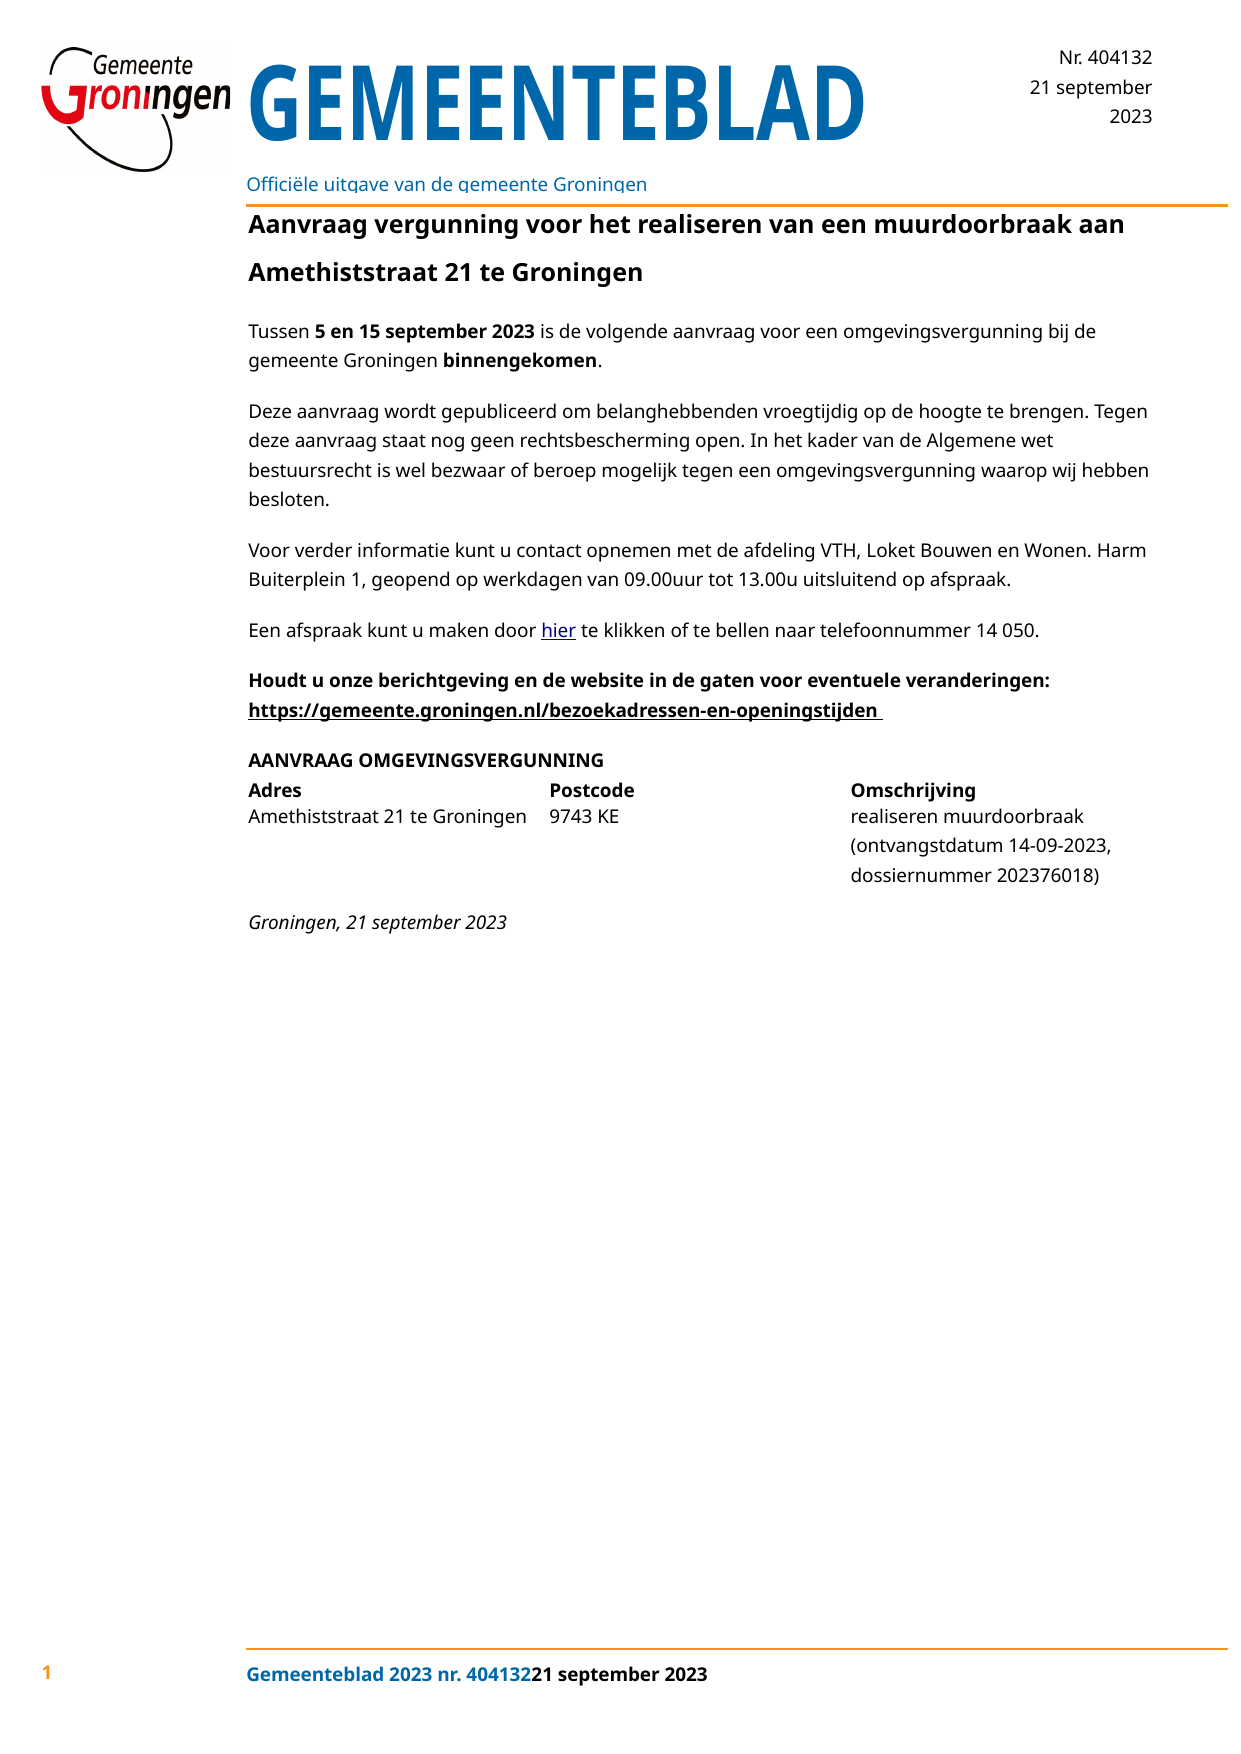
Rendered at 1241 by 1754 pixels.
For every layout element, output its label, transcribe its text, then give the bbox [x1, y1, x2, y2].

text Deze aanvraag wordt gepubliceerd om belanghebbenden vroegtijdig op de hoogte te brengen. Tegen deze aanvraag staat nog geen rechtsbescherming open. In het kader van de Algemene wet bestuursrecht is wel bezwaar of beroep mogelijk tegen een omgevingsvergunning waarop wij hebben besloten. [248, 398, 1152, 512]
table_header Postcode [549, 777, 850, 803]
text Houdt u onze berichtgeving en de website in de gaten voor eventuele veranderingen: https://gemeente.groningen.nl/bezoekadressen-en-openingstijden [248, 667, 1152, 723]
table_header Adres [248, 777, 549, 803]
table_cell Amethiststraat 21 te Groningen [248, 803, 549, 888]
picture [41, 47, 231, 172]
text AANVRAAG OMGEVINGSVERGUNNING [248, 747, 1152, 773]
text Aanvraag vergunning voor het realiseren van een muurdoorbraak aan Amethiststraat 21 te Groningen [248, 207, 1152, 288]
table_header Omschrijving [850, 777, 1152, 803]
table_cell realiseren muurdoorbraak (ontvangstdatum 14-09-2023, dossiernummer 202376018) [850, 803, 1152, 888]
text Groningen, 21 september 2023 [248, 909, 1152, 935]
text Tussen 5 en 15 september 2023 is de volgende aanvraag voor een omgevingsvergunning bij de gemeente Groningen binnengekomen. [248, 318, 1152, 373]
text Voor verder informatie kunt u contact opnemen met de afdeling VTH, Loket Bouwen en Wonen. Harm Buiterplein 1, geopend op werkdagen van 09.00uur tot 13.00u uitsluitend op afspraak. [248, 537, 1152, 592]
table_cell 9743 KE [549, 803, 850, 888]
text Een afspraak kunt u maken door hier te klikken of te bellen naar telefoonnummer 14 050. [248, 617, 1152, 643]
